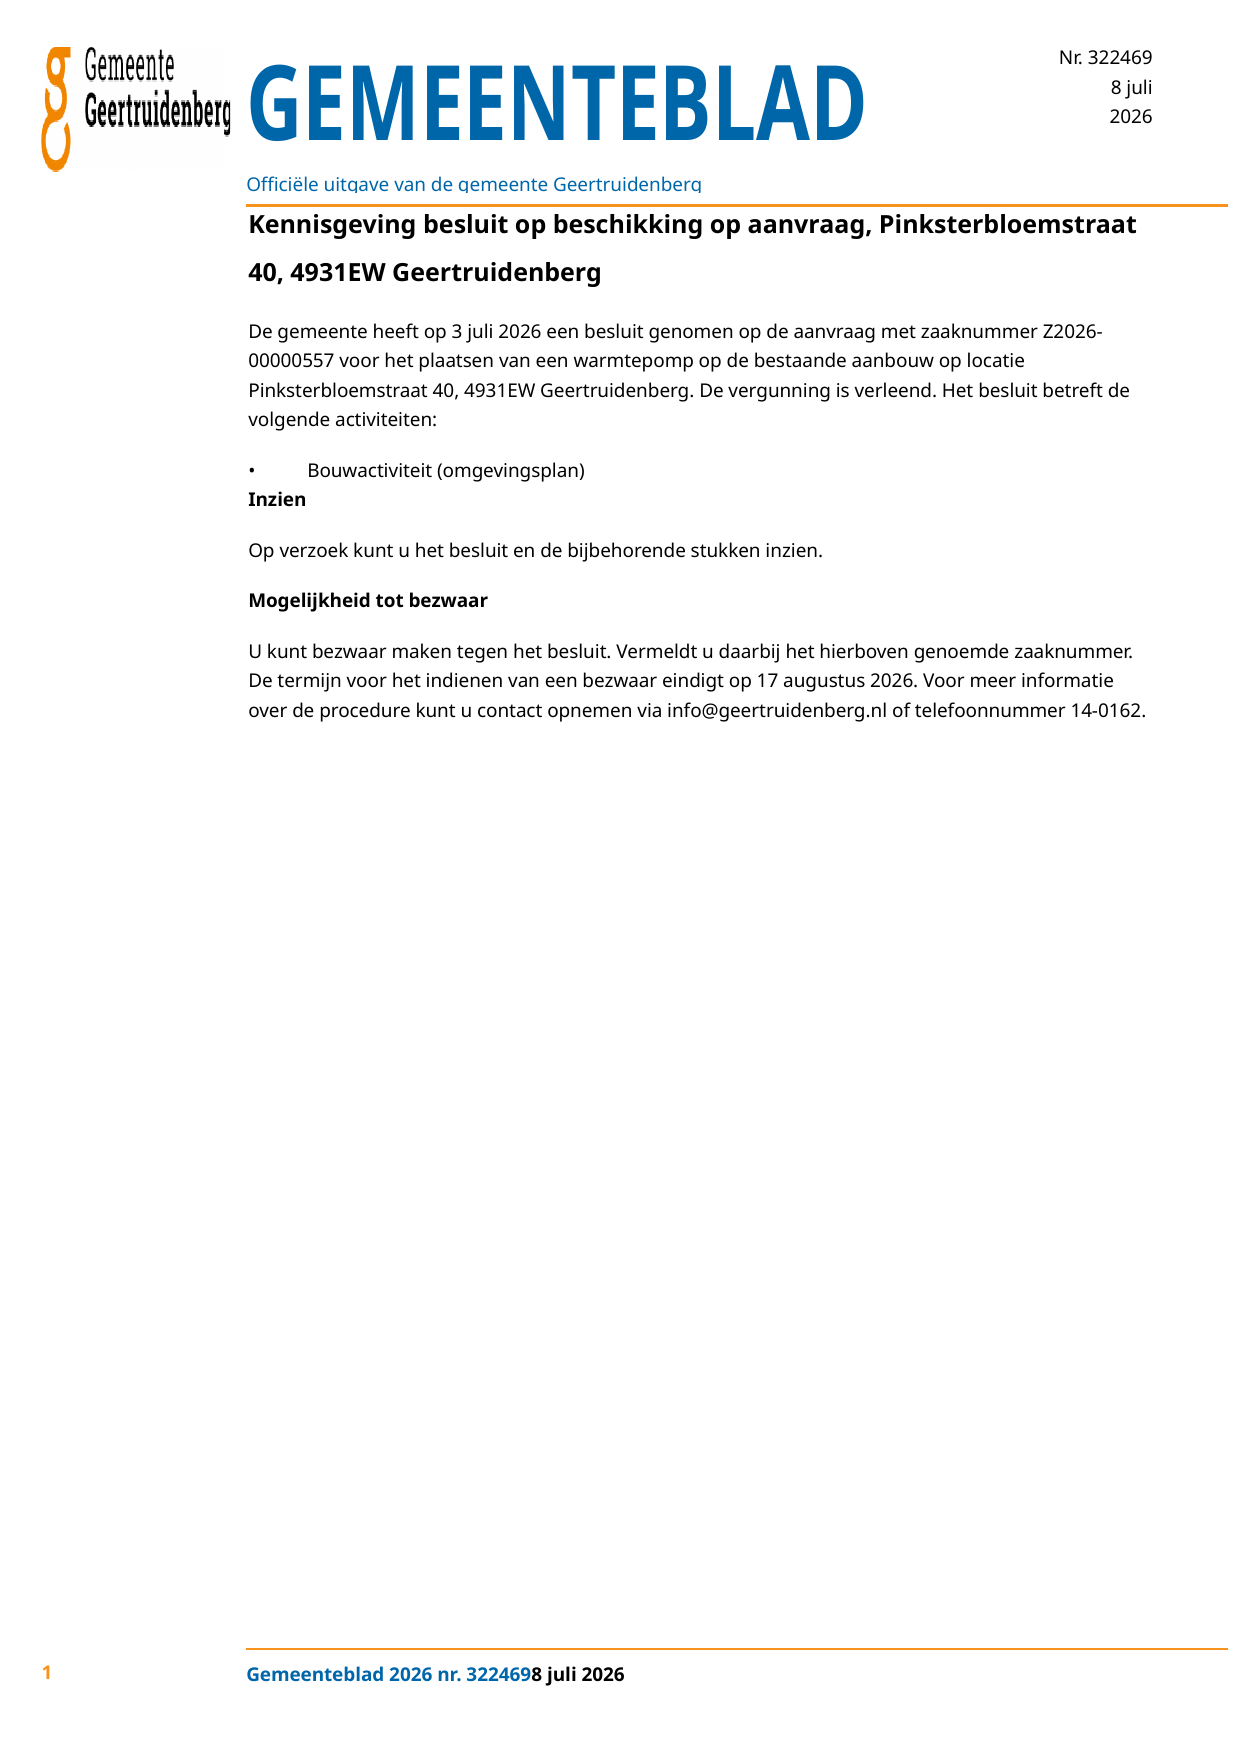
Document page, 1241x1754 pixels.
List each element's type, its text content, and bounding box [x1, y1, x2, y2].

text U kunt bezwaar maken tegen het besluit. Vermeldt u daarbij het hierboven genoemde zaaknummer. De termijn voor het indienen van een bezwaar eindigt op 17 augustus 2026. Voor meer informatie over de procedure kunt u contact opnemen via info@geertruidenberg.nl of telefoonnummer 14-0162. [248, 638, 1152, 723]
list Bouwactiviteit (omgevingsplan) [248, 457, 1152, 483]
picture [41, 47, 231, 172]
text De gemeente heeft op 3 juli 2026 een besluit genomen op de aanvraag met zaaknummer Z2026-00000557 voor het plaatsen van een warmtepomp op de bestaande aanbouw op locatie Pinksterbloemstraat 40, 4931EW Geertruidenberg. De vergunning is verleend. Het besluit betreft de volgende activiteiten: [248, 318, 1152, 432]
text Kennisgeving besluit op beschikking op aanvraag, Pinksterbloemstraat 40, 4931EW Geertruidenberg [248, 207, 1152, 288]
text Inzien [248, 487, 1152, 512]
text Op verzoek kunt u het besluit en de bijbehorende stukken inzien. [248, 537, 1152, 563]
text Mogelijkheid tot bezwaar [248, 587, 1152, 613]
